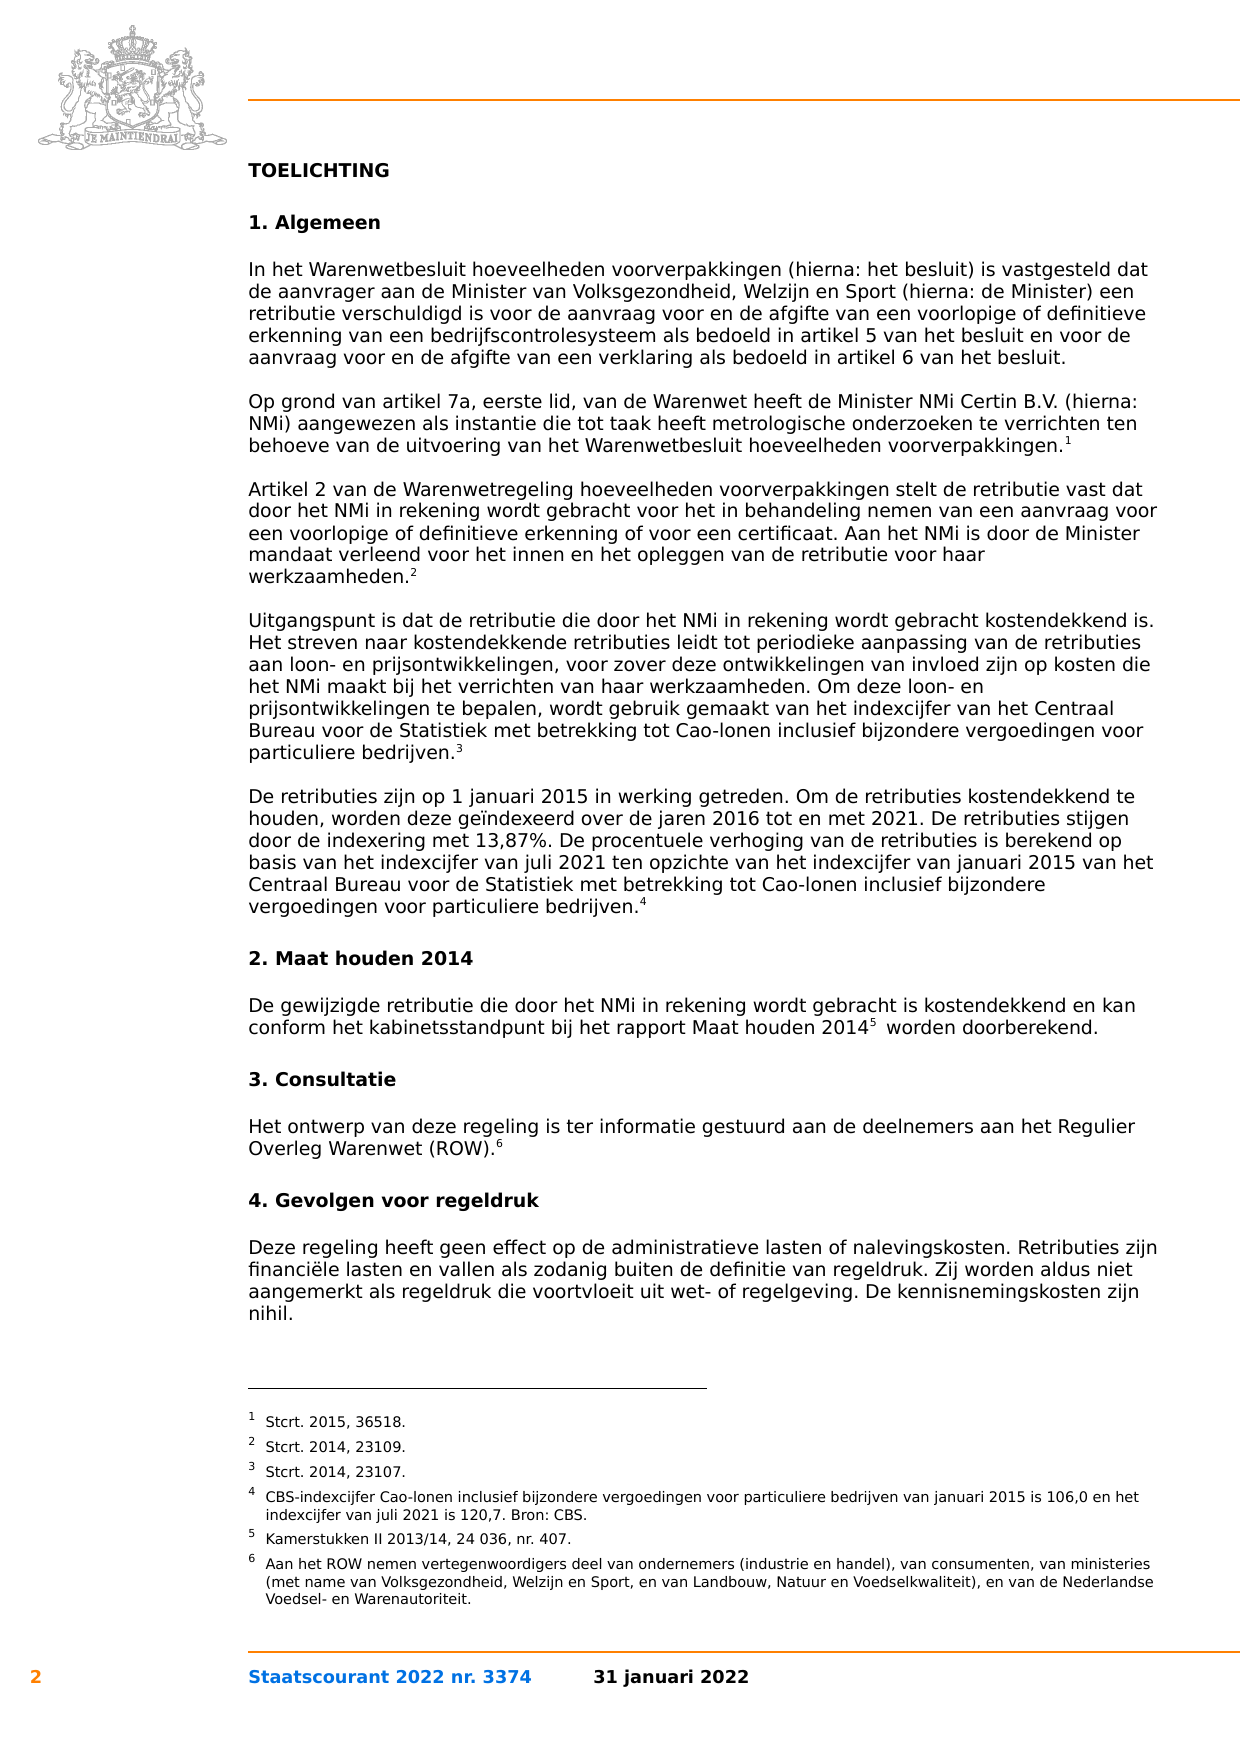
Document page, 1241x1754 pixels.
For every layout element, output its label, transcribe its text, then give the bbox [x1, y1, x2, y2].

text In het Warenwetbesluit hoeveelheden voorverpakkingen (hierna: het besluit) is vastgesteld dat de aanvrager aan de Minister van Volksgezondheid, Welzijn en Sport (hierna: de Minister) een retributie verschuldigd is voor de aanvraag voor en de afgifte van een voorlopige of definitieve erkenning van een bedrijfscontrolesysteem als bedoeld in artikel 5 van het besluit en voor de aanvraag voor en de afgifte van een verklaring als bedoeld in artikel 6 van het besluit. [248, 259, 1163, 369]
subtitle TOELICHTING [248, 160, 1163, 182]
text De gewijzigde retributie die door het NMi in rekening wordt gebracht is kostendekkend en kan conform het kabinetsstandpunt bij het rapport Maat houden 2014 worden doorberekend. [248, 995, 1163, 1039]
subtitle 4. Gevolgen voor regeldruk [248, 1190, 1163, 1212]
text Kamerstukken II 2013/14, 24 036, nr. 407. [248, 1527, 1163, 1549]
text Uitgangspunt is dat de retributie die door het NMi in rekening wordt gebracht kostendekkend is. Het streven naar kostendekkende retributies leidt tot periodieke aanpassing van de retributies aan loon- en prijsontwikkelingen, voor zover deze ontwikkelingen van invloed zijn op kosten die het NMi maakt bij het verrichten van haar werkzaamheden. Om deze loon- en prijsontwikkelingen te bepalen, wordt gebruik gemaakt van het indexcijfer van het Centraal Bureau voor de Statistiek met betrekking tot Cao-lonen inclusief bijzondere vergoedingen voor particuliere bedrijven. [248, 610, 1163, 764]
picture [38, 25, 227, 150]
text Deze regeling heeft geen effect op de administratieve lasten of nalevingskosten. Retributies zijn financiële lasten en vallen als zodanig buiten de definitie van regeldruk. Zij worden aldus niet aangemerkt als regeldruk die voortvloeit uit wet- of regelgeving. De kennisnemingskosten zijn nihil. [248, 1237, 1163, 1324]
text Stcrt. 2014, 23109. [248, 1435, 1163, 1457]
text Aan het ROW nemen vertegenwoordigers deel van ondernemers (industrie en handel), van consumenten, van ministeries (met name van Volksgezondheid, Welzijn en Sport, en van Landbouw, Natuur en Voedselkwaliteit), en van de Nederlandse Voedsel- en Warenautoriteit. [248, 1552, 1163, 1608]
text Artikel 2 van de Warenwetregeling hoeveelheden voorverpakkingen stelt de retributie vast dat door het NMi in rekening wordt gebracht voor het in behandeling nemen van een aanvraag voor een voorlopige of definitieve erkenning of voor een certificaat. Aan het NMi is door de Minister mandaat verleend voor het innen en het opleggen van de retributie voor haar werkzaamheden. [248, 478, 1163, 588]
text Op grond van artikel 7a, eerste lid, van de Warenwet heeft de Minister NMi Certin B.V. (hierna: NMi) aangewezen als instantie die tot taak heeft metrologische onderzoeken te verrichten ten behoeve van de uitvoering van het Warenwetbesluit hoeveelheden voorverpakkingen. [248, 391, 1163, 457]
subtitle 3. Consultatie [248, 1069, 1163, 1091]
text Stcrt. 2015, 36518. [248, 1410, 1163, 1432]
subtitle 2. Maat houden 2014 [248, 948, 1163, 970]
text Stcrt. 2014, 23107. [248, 1460, 1163, 1482]
text Het ontwerp van deze regeling is ter informatie gestuurd aan de deelnemers aan het Regulier Overleg Warenwet (ROW). [248, 1116, 1163, 1160]
text De retributies zijn op 1 januari 2015 in werking getreden. Om de retributies kostendekkend te houden, worden deze geïndexeerd over de jaren 2016 tot en met 2021. De retributies stijgen door de indexering met 13,87%. De procentuele verhoging van de retributies is berekend op basis van het indexcijfer van juli 2021 ten opzichte van het indexcijfer van januari 2015 van het Centraal Bureau voor de Statistiek met betrekking tot Cao-lonen inclusief bijzondere vergoedingen voor particuliere bedrijven. [248, 786, 1163, 918]
subtitle 1. Algemeen [248, 212, 1163, 234]
text CBS-indexcijfer Cao-lonen inclusief bijzondere vergoedingen voor particuliere bedrijven van januari 2015 is 106,0 en het indexcijfer van juli 2021 is 120,7. Bron: CBS. [248, 1485, 1163, 1524]
